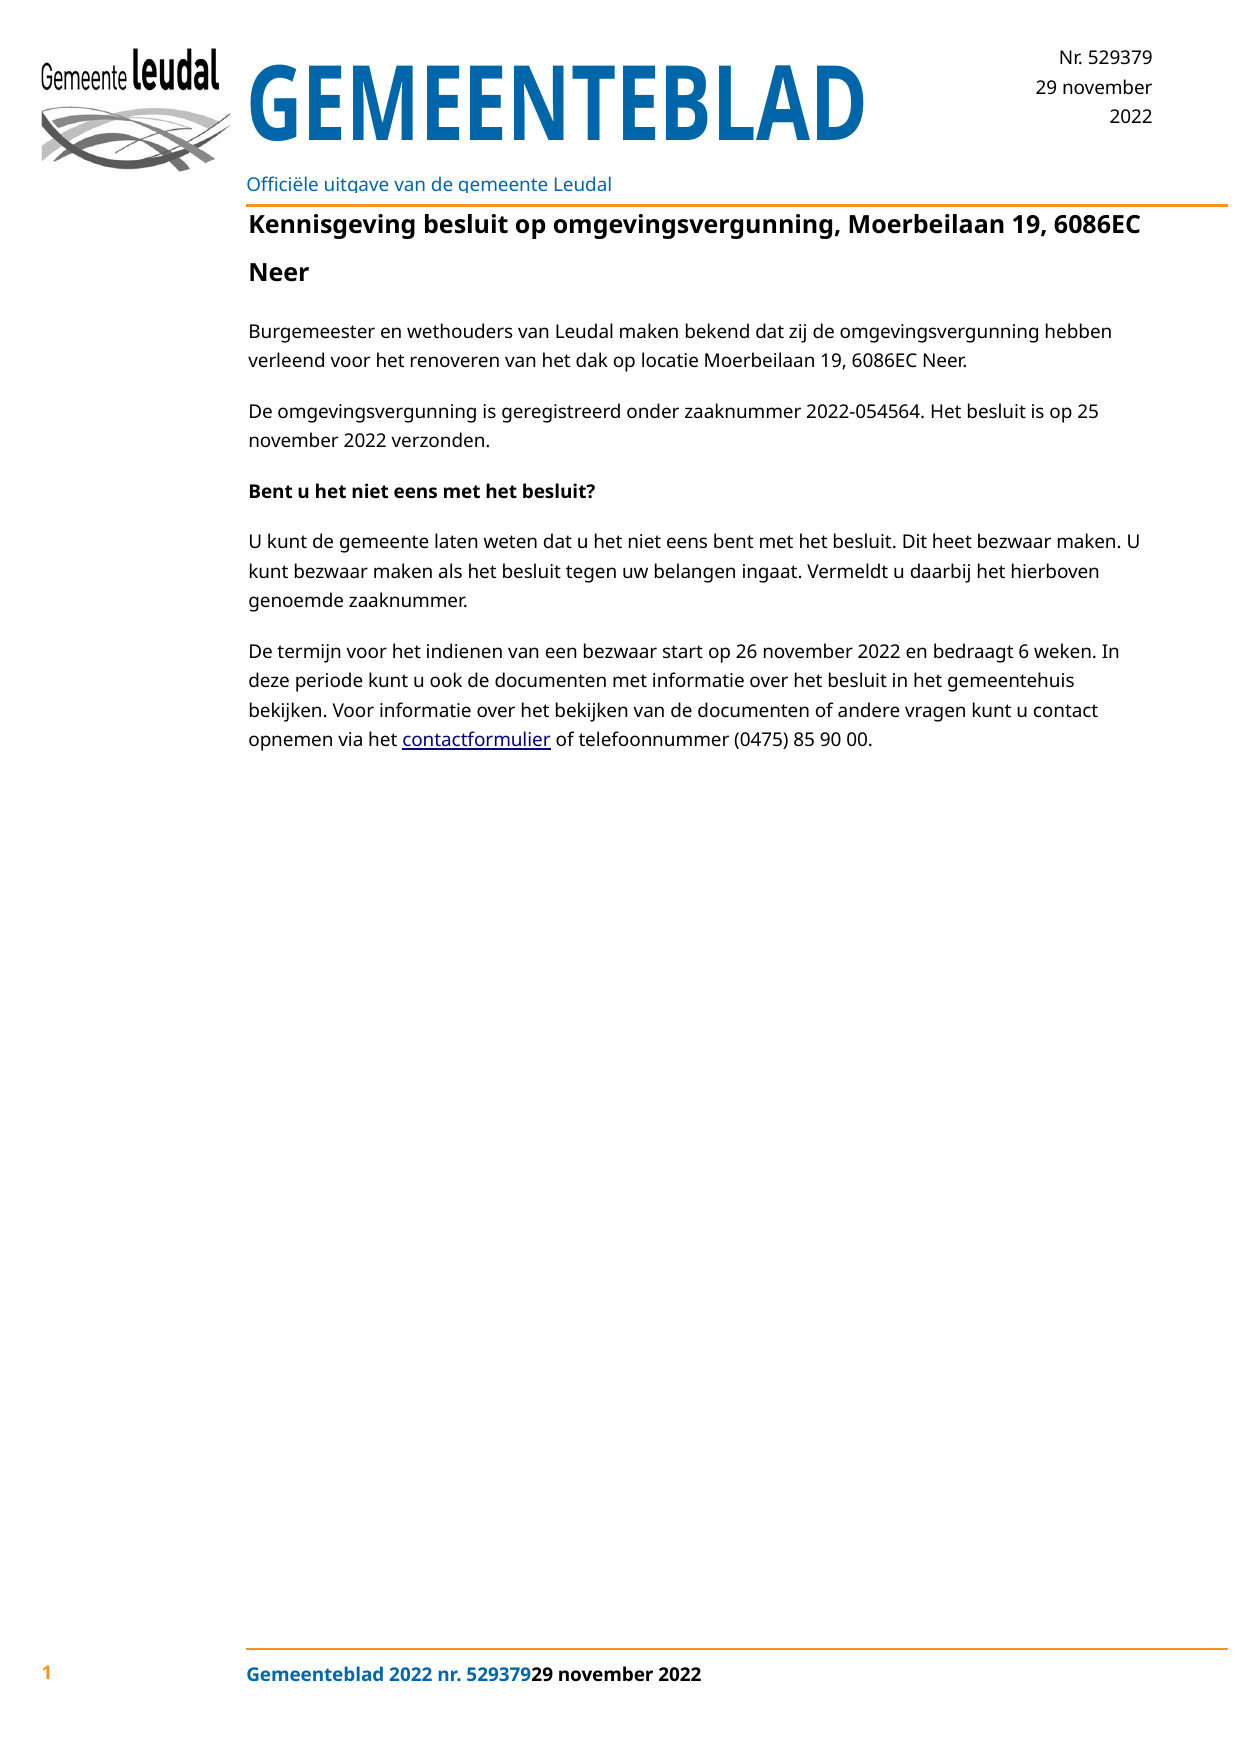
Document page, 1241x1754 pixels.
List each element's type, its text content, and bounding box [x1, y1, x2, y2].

picture [41, 47, 231, 172]
text Burgemeester en wethouders van Leudal maken bekend dat zij de omgevingsvergunning hebben verleend voor het renoveren van het dak op locatie Moerbeilaan 19, 6086EC Neer. [248, 318, 1152, 373]
text De termijn voor het indienen van een bezwaar start op 26 november 2022 en bedraagt 6 weken. In deze periode kunt u ook de documenten met informatie over het besluit in het gemeentehuis bekijken. Voor informatie over het bekijken van de documenten of andere vragen kunt u contact opnemen via het contactformulier of telefoonnummer (0475) 85 90 00. [248, 638, 1152, 752]
text Bent u het niet eens met het besluit? [248, 478, 1152, 504]
text De omgevingsvergunning is geregistreerd onder zaaknummer 2022-054564. Het besluit is op 25 november 2022 verzonden. [248, 398, 1152, 453]
text U kunt de gemeente laten weten dat u het niet eens bent met het besluit. Dit heet bezwaar maken. U kunt bezwaar maken als het besluit tegen uw belangen ingaat. Vermeldt u daarbij het hierboven genoemde zaaknummer. [248, 528, 1152, 613]
text Kennisgeving besluit op omgevingsvergunning, Moerbeilaan 19, 6086EC Neer [248, 207, 1152, 288]
